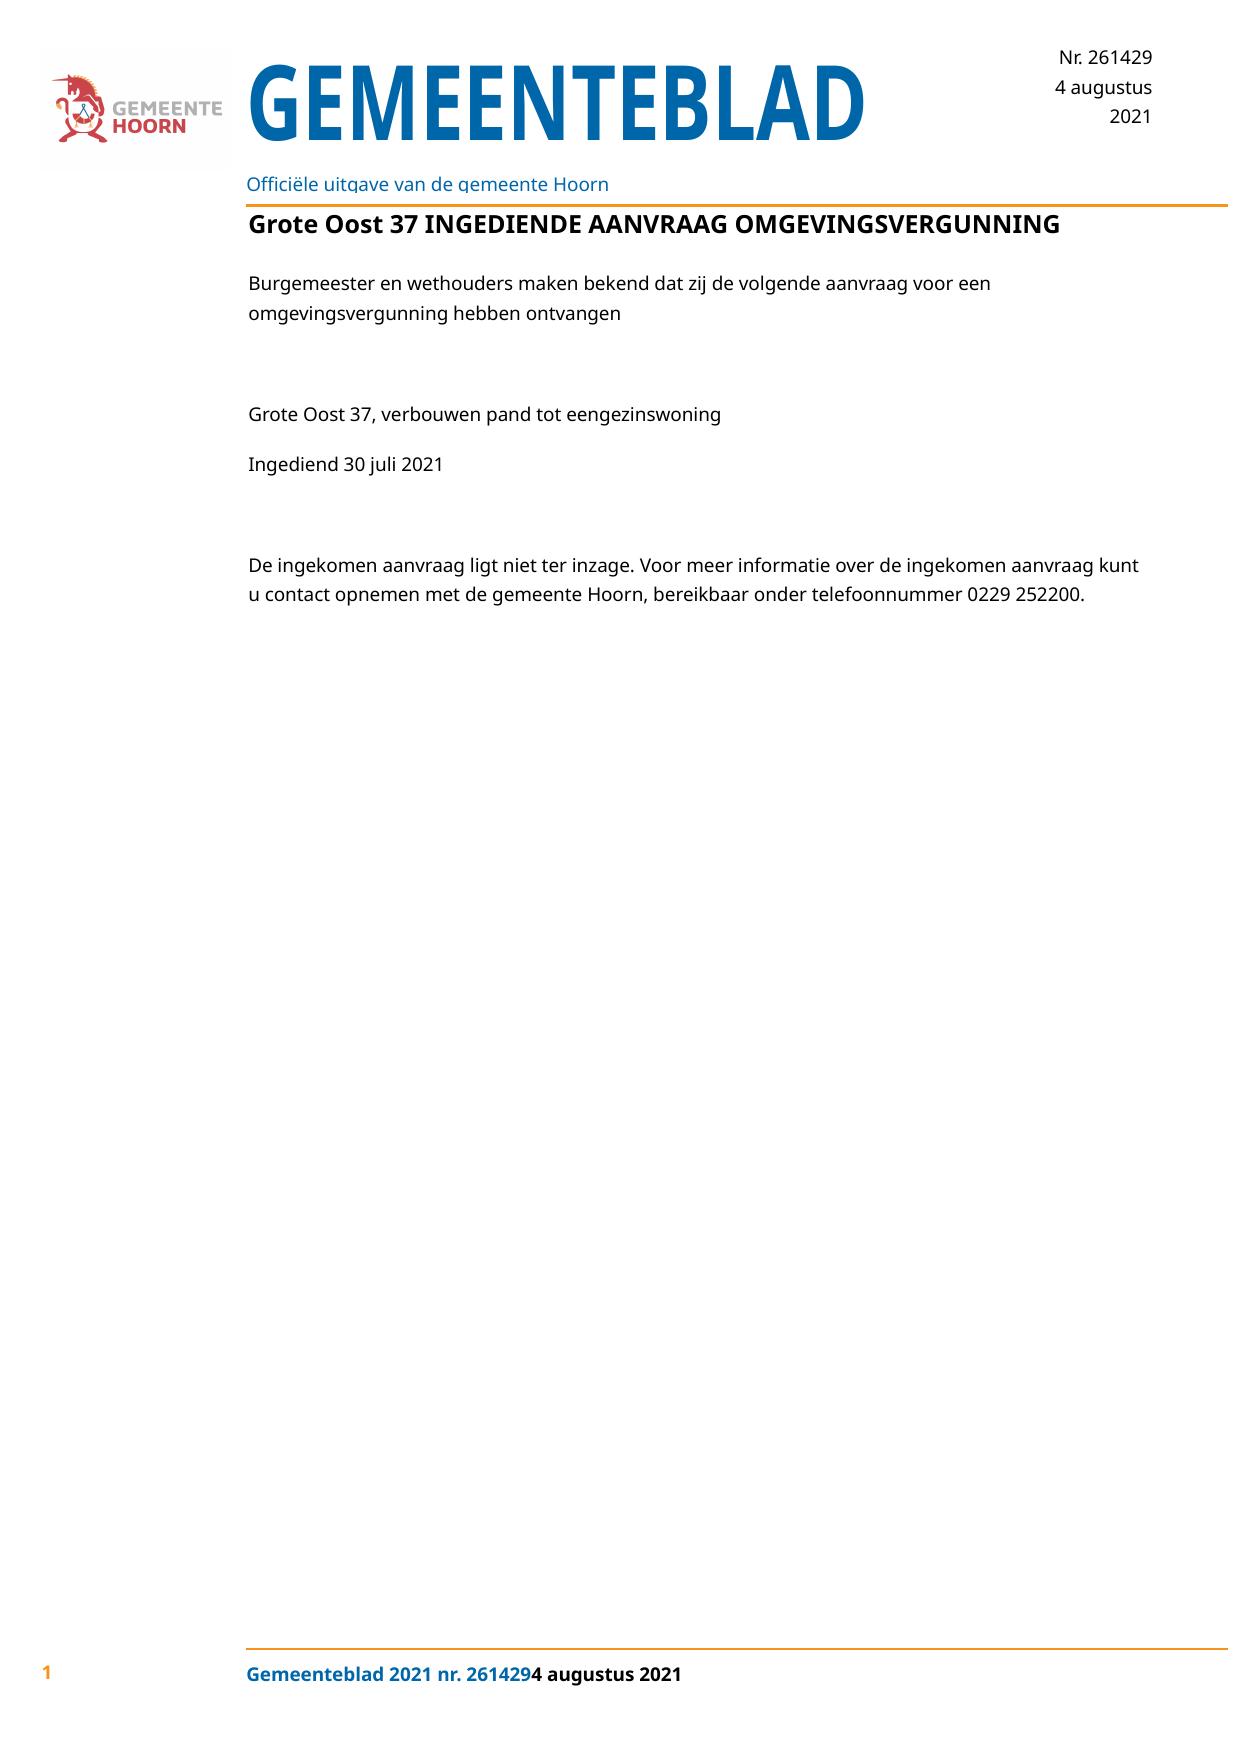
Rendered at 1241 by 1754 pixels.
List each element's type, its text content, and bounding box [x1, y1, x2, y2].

text Ingediend 30 juli 2021 [248, 451, 1152, 477]
text Grote Oost 37 INGEDIENDE AANVRAAG OMGEVINGSVERGUNNING [248, 207, 1152, 241]
text Burgemeester en wethouders maken bekend dat zij de volgende aanvraag voor een omgevingsvergunning hebben ontvangen [248, 270, 1152, 326]
text Grote Oost 37, verbouwen pand tot eengezinswoning [248, 401, 1152, 426]
picture [41, 47, 231, 172]
text De ingekomen aanvraag ligt niet ter inzage. Voor meer informatie over de ingekomen aanvraag kunt u contact opnemen met de gemeente Hoorn, bereikbaar onder telefoonnummer 0229 252200. [248, 552, 1152, 607]
